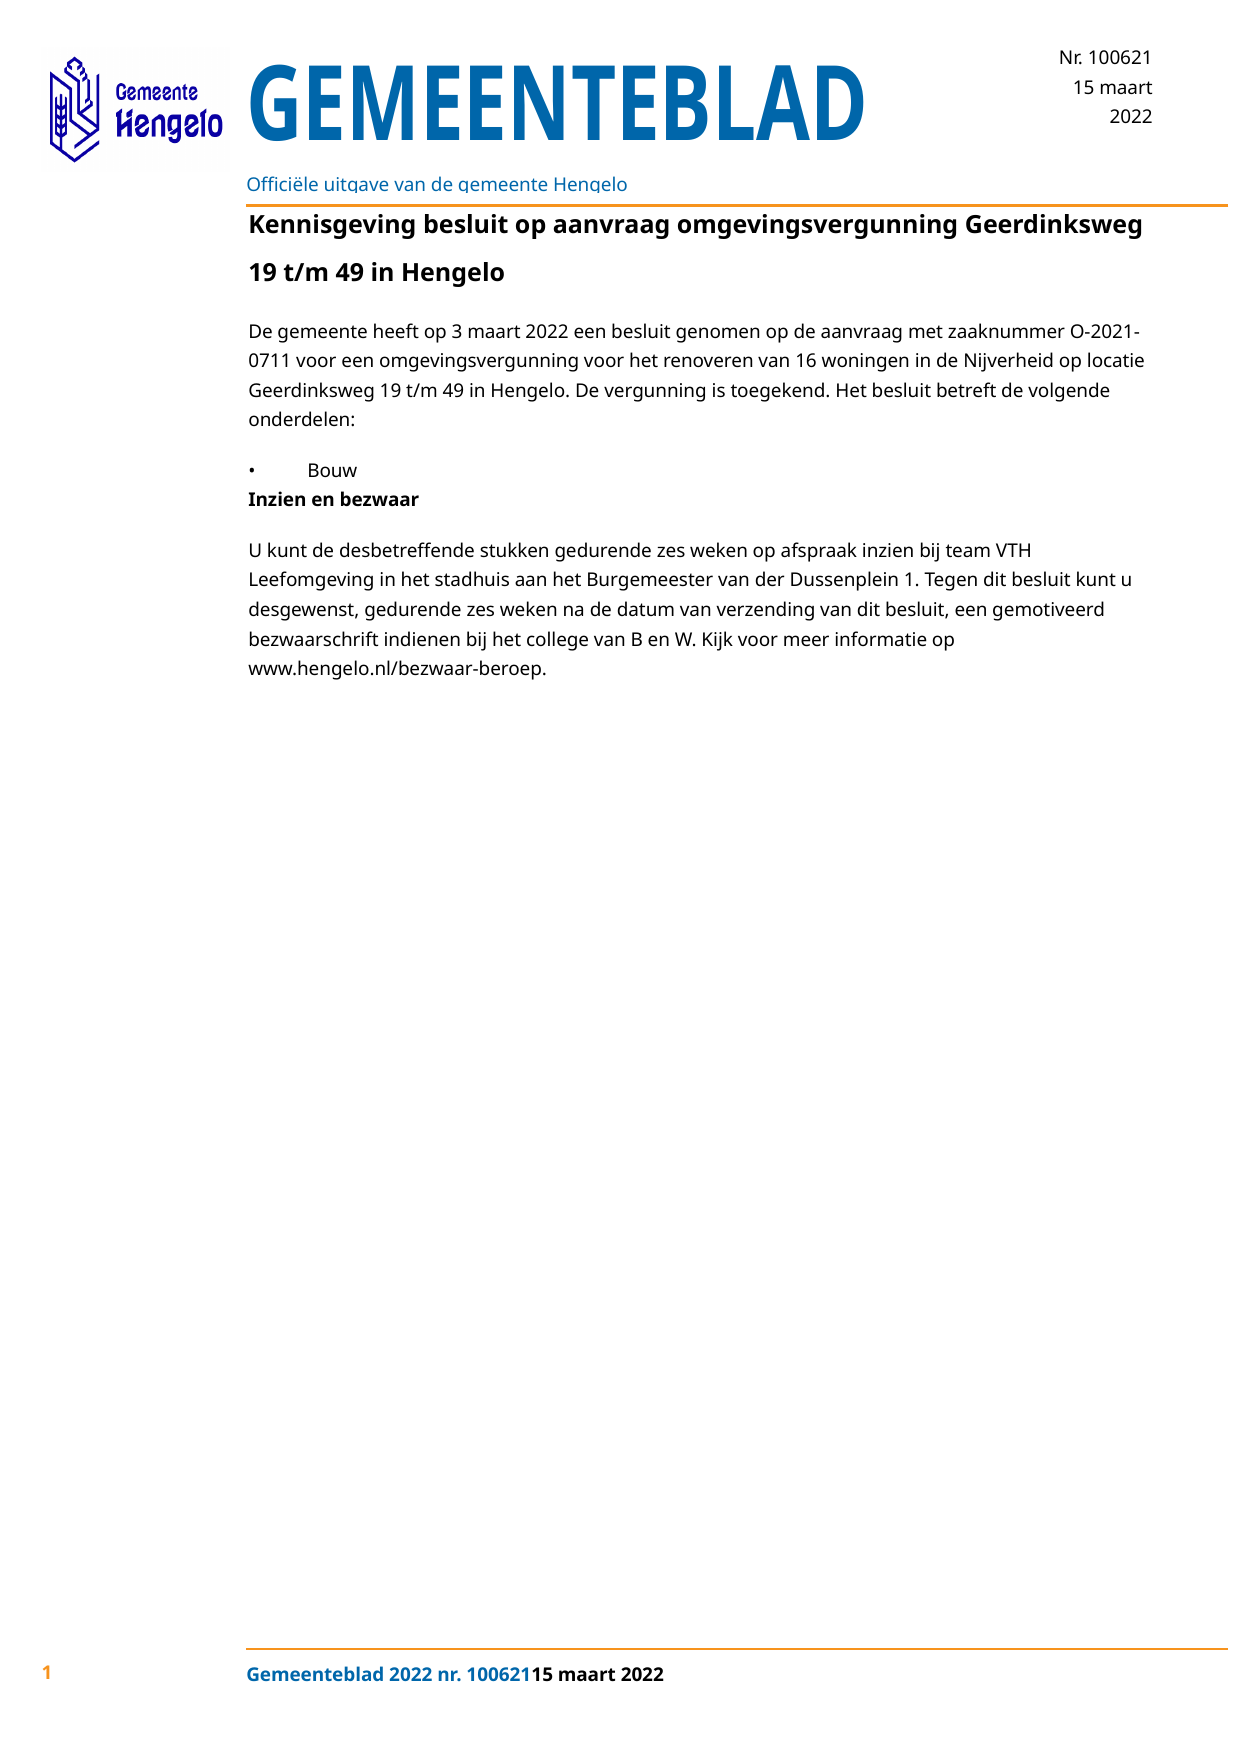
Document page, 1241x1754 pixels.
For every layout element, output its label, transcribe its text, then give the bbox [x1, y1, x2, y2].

picture [41, 47, 231, 172]
text U kunt de desbetreffende stukken gedurende zes weken op afspraak inzien bij team VTH Leefomgeving in het stadhuis aan het Burgemeester van der Dussenplein 1. Tegen dit besluit kunt u desgewenst, gedurende zes weken na de datum van verzending van dit besluit, een gemotiveerd bezwaarschrift indienen bij het college van B en W. Kijk voor meer informatie op www.hengelo.nl/bezwaar-beroep. [248, 537, 1152, 681]
text Inzien en bezwaar [248, 487, 1152, 512]
text De gemeente heeft op 3 maart 2022 een besluit genomen op de aanvraag met zaaknummer O-2021-0711 voor een omgevingsvergunning voor het renoveren van 16 woningen in de Nijverheid op locatie Geerdinksweg 19 t/m 49 in Hengelo. De vergunning is toegekend. Het besluit betreft de volgende onderdelen: [248, 318, 1152, 432]
list Bouw [248, 457, 1152, 483]
text Kennisgeving besluit op aanvraag omgevingsvergunning Geerdinksweg 19 t/m 49 in Hengelo [248, 207, 1152, 288]
